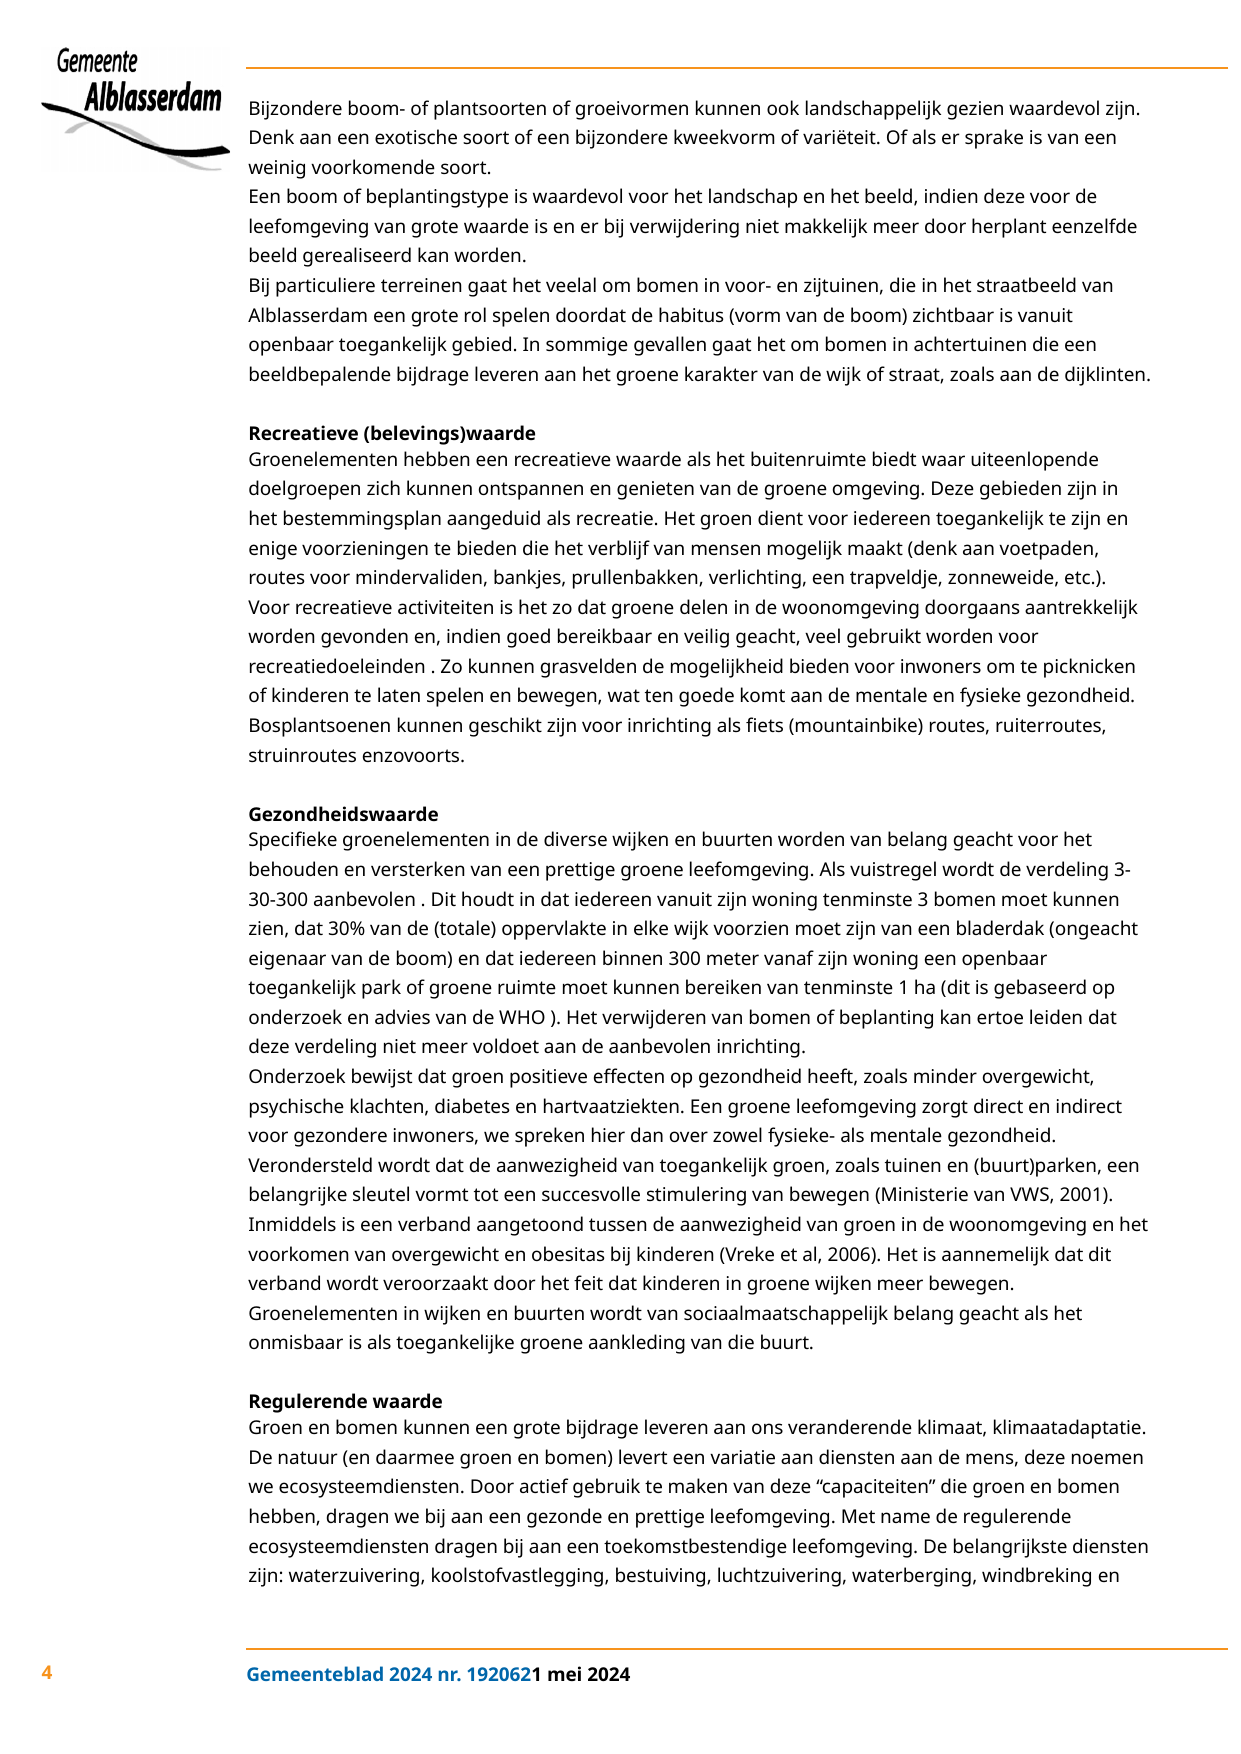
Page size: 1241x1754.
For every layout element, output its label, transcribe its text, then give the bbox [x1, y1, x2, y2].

text Bij particuliere terreinen gaat het veelal om bomen in voor‐ en zijtuinen, die in het straatbeeld van Alblasserdam een grote rol spelen doordat de habitus (vorm van de boom) zichtbaar is vanuit openbaar toegankelijk gebied. In sommige gevallen gaat het om bomen in achtertuinen die een beeldbepalende bijdrage leveren aan het groene karakter van de wijk of straat, zoals aan de dijklinten. [248, 272, 1152, 387]
text Een boom of beplantingstype is waardevol voor het landschap en het beeld, indien deze voor de leefomgeving van grote waarde is en er bij verwijdering niet makkelijk meer door herplant eenzelfde beeld gerealiseerd kan worden. [248, 183, 1152, 268]
picture [41, 47, 231, 172]
text Onderzoek bewijst dat groen positieve effecten op gezondheid heeft, zoals minder overgewicht, psychische klachten, diabetes en hartvaatziekten. Een groene leefomgeving zorgt direct en indirect voor gezondere inwoners, we spreken hier dan over zowel fysieke- als mentale gezondheid. Verondersteld wordt dat de aanwezigheid van toegankelijk groen, zoals tuinen en (buurt)parken, een belangrijke sleutel vormt tot een succesvolle stimulering van bewegen (Ministerie van VWS, 2001). Inmiddels is een verband aangetoond tussen de aanwezigheid van groen in de woonomgeving en het voorkomen van overgewicht en obesitas bij kinderen (Vreke et al, 2006). Het is aannemelijk dat dit verband wordt veroorzaakt door het feit dat kinderen in groene wijken meer bewegen. [248, 1063, 1152, 1296]
text Specifieke groenelementen in de diverse wijken en buurten worden van belang geacht voor het behouden en versterken van een prettige groene leefomgeving. Als vuistregel wordt de verdeling 3-30-300 aanbevolen . Dit houdt in dat iedereen vanuit zijn woning tenminste 3 bomen moet kunnen zien, dat 30% van de (totale) oppervlakte in elke wijk voorzien moet zijn van een bladerdak (ongeacht eigenaar van de boom) en dat iedereen binnen 300 meter vanaf zijn woning een openbaar toegankelijk park of groene ruimte moet kunnen bereiken van tenminste 1 ha (dit is gebaseerd op onderzoek en advies van de WHO ). Het verwijderen van bomen of beplanting kan ertoe leiden dat deze verdeling niet meer voldoet aan de aanbevolen inrichting. [248, 827, 1152, 1059]
text Bijzondere boom- of plantsoorten of groeivormen kunnen ook landschappelijk gezien waardevol zijn. Denk aan een exotische soort of een bijzondere kweekvorm of variëteit. Of als er sprake is van een weinig voorkomende soort. [248, 95, 1152, 180]
text Groenelementen hebben een recreatieve waarde als het buitenruimte biedt waar uiteenlopende doelgroepen zich kunnen ontspannen en genieten van de groene omgeving. Deze gebieden zijn in het bestemmingsplan aangeduid als recreatie. Het groen dient voor iedereen toegankelijk te zijn en enige voorzieningen te bieden die het verblijf van mensen mogelijk maakt (denk aan voetpaden, routes voor mindervaliden, bankjes, prullenbakken, verlichting, een trapveldje, zonneweide, etc.). Voor recreatieve activiteiten is het zo dat groene delen in de woonomgeving doorgaans aantrekkelijk worden gevonden en, indien goed bereikbaar en veilig geacht, veel gebruikt worden voor recreatiedoeleinden . Zo kunnen grasvelden de mogelijkheid bieden voor inwoners om te picknicken of kinderen te laten spelen en bewegen, wat ten goede komt aan de mentale en fysieke gezondheid. Bosplantsoenen kunnen geschikt zijn voor inrichting als fiets (mountainbike) routes, ruiterroutes, struinroutes enzovoorts. [248, 446, 1152, 767]
text Gezondheidswaarde [248, 801, 1152, 827]
text Regulerende waarde [248, 1389, 1152, 1414]
text Groenelementen in wijken en buurten wordt van sociaalmaatschappelijk belang geacht als het onmisbaar is als toegankelijke groene aankleding van die buurt. [248, 1300, 1152, 1355]
text Recreatieve (belevings)waarde [248, 420, 1152, 446]
text Groen en bomen kunnen een grote bijdrage leveren aan ons veranderende klimaat, klimaatadaptatie. De natuur (en daarmee groen en bomen) levert een variatie aan diensten aan de mens, deze noemen we ecosysteemdiensten. Door actief gebruik te maken van deze “capaciteiten” die groen en bomen hebben, dragen we bij aan een gezonde en prettige leefomgeving. Met name de regulerende ecosysteemdiensten dragen bij aan een toekomstbestendige leefomgeving. De belangrijkste diensten zijn: waterzuivering, koolstofvastlegging, bestuiving, luchtzuivering, waterberging, windbreking en [248, 1414, 1152, 1588]
